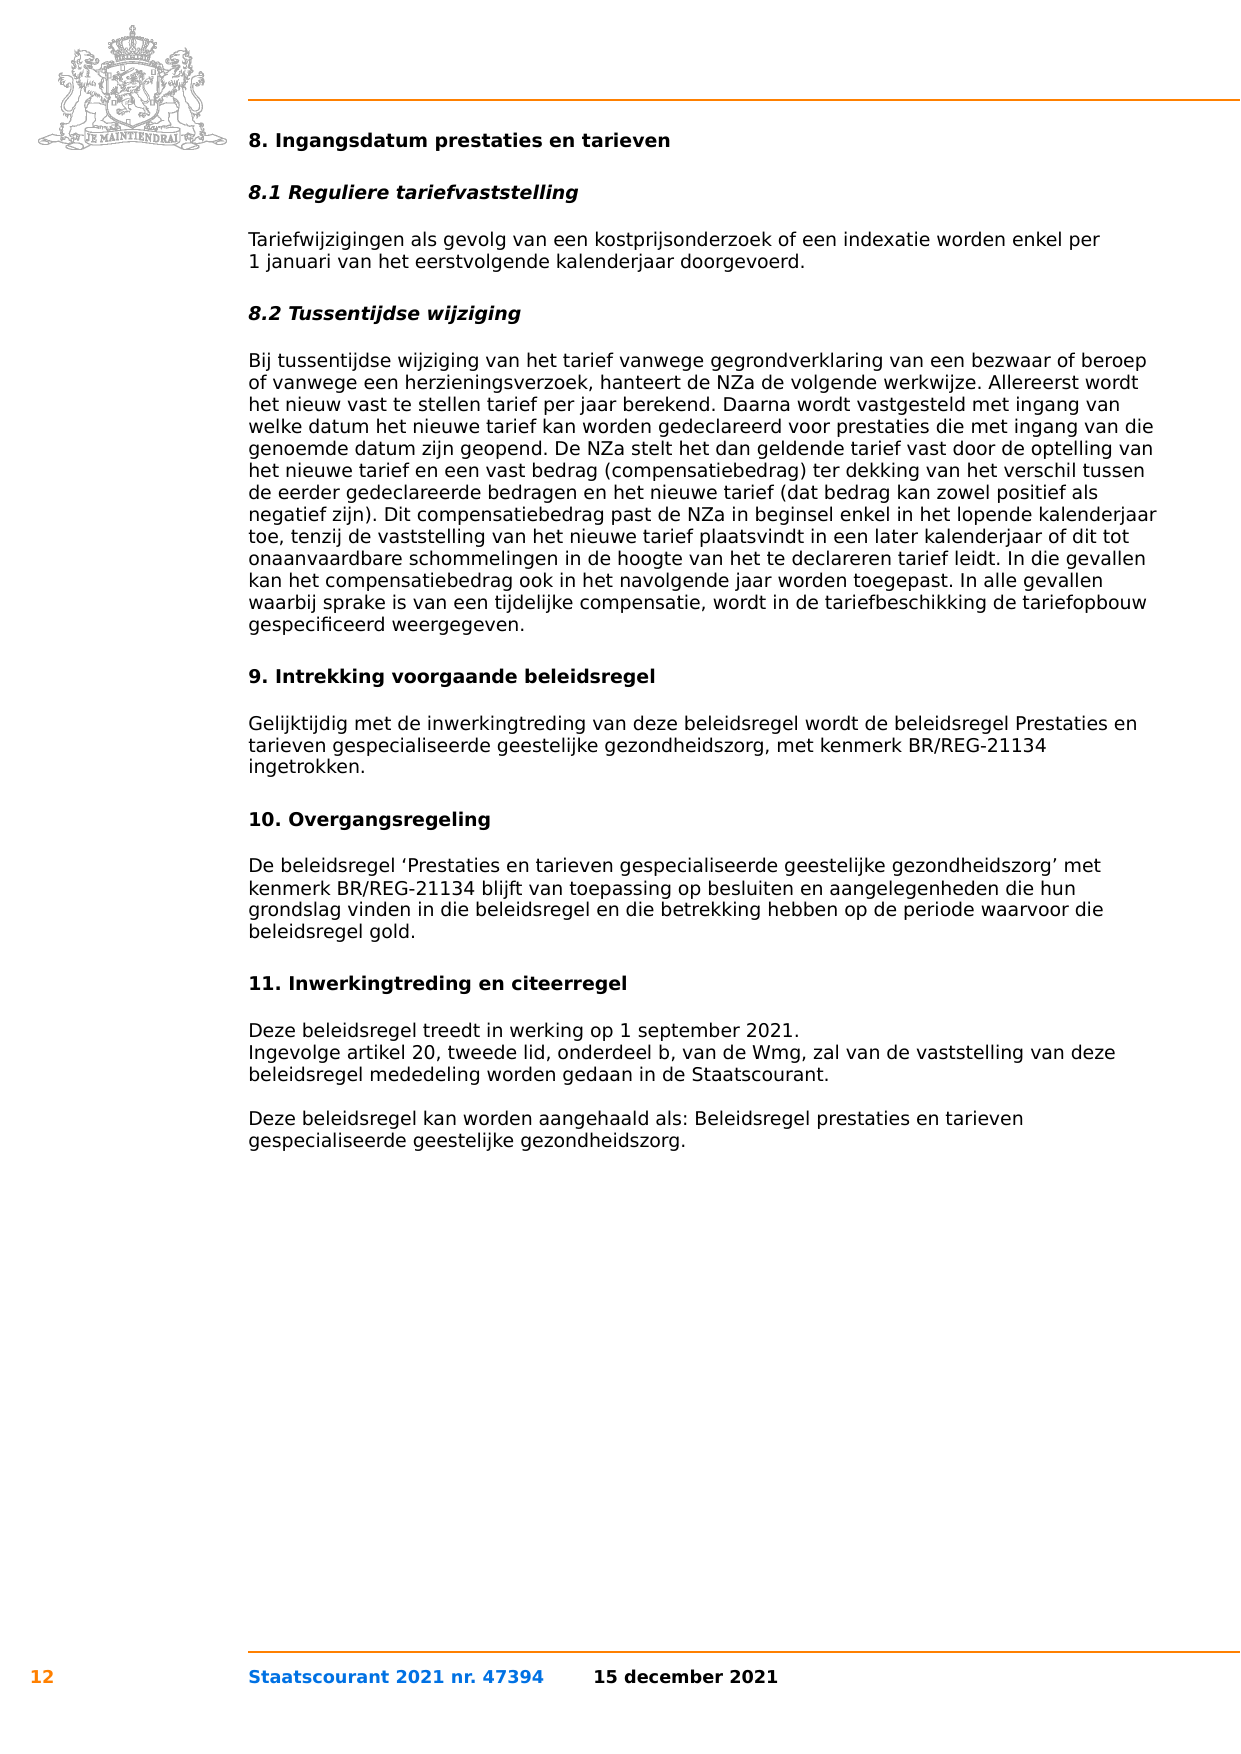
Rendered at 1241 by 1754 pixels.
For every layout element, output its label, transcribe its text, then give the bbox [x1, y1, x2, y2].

subtitle 10. Overgangsregeling [248, 808, 1163, 830]
text Tariefwijzigingen als gevolg van een kostprijsonderzoek of een indexatie worden enkel per 1 januari van het eerstvolgende kalenderjaar doorgevoerd. [248, 229, 1163, 273]
subtitle 8.1 Reguliere tariefvaststelling [248, 182, 1163, 204]
text Ingevolge artikel 20, tweede lid, onderdeel b, van de Wmg, zal van de vaststelling van deze beleidsregel mededeling worden gedaan in de Staatscourant. [248, 1042, 1163, 1086]
picture [38, 25, 227, 150]
text Gelijktijdig met de inwerkingtreding van deze beleidsregel wordt de beleidsregel Prestaties en tarieven gespecialiseerde geestelijke gezondheidszorg, met kenmerk BR/REG-21134 ingetrokken. [248, 712, 1163, 778]
text Deze beleidsregel treedt in werking op 1 september 2021. [248, 1020, 1163, 1042]
text De beleidsregel ‘Prestaties en tarieven gespecialiseerde geestelijke gezondheidszorg’ met kenmerk BR/REG-21134 blijft van toepassing op besluiten en aangelegenheden die hun grondslag vinden in die beleidsregel en die betrekking hebben op de periode waarvoor die beleidsregel gold. [248, 855, 1163, 943]
text Bij tussentijdse wijziging van het tarief vanwege gegrondverklaring van een bezwaar of beroep of vanwege een herzieningsverzoek, hanteert de NZa de volgende werkwijze. Allereerst wordt het nieuw vast te stellen tarief per jaar berekend. Daarna wordt vastgesteld met ingang van welke datum het nieuwe tarief kan worden gedeclareerd voor prestaties die met ingang van die genoemde datum zijn geopend. De NZa stelt het dan geldende tarief vast door de optelling van het nieuwe tarief en een vast bedrag (compensatiebedrag) ter dekking van het verschil tussen de eerder gedeclareerde bedragen en het nieuwe tarief (dat bedrag kan zowel positief als negatief zijn). Dit compensatiebedrag past de NZa in beginsel enkel in het lopende kalenderjaar toe, tenzij de vaststelling van het nieuwe tarief plaatsvindt in een later kalenderjaar of dit tot onaanvaardbare schommelingen in de hoogte van het te declareren tarief leidt. In die gevallen kan het compensatiebedrag ook in het navolgende jaar worden toegepast. In alle gevallen waarbij sprake is van een tijdelijke compensatie, wordt in de tariefbeschikking de tariefopbouw gespecificeerd weergegeven. [248, 350, 1163, 636]
text Deze beleidsregel kan worden aangehaald als: Beleidsregel prestaties en tarieven gespecialiseerde geestelijke gezondheidszorg. [248, 1108, 1163, 1152]
subtitle 11. Inwerkingtreding en citeerregel [248, 973, 1163, 995]
subtitle 8. Ingangsdatum prestaties en tarieven [248, 130, 1163, 152]
subtitle 9. Intrekking voorgaande beleidsregel [248, 666, 1163, 687]
subtitle 8.2 Tussentijdse wijziging [248, 303, 1163, 325]
